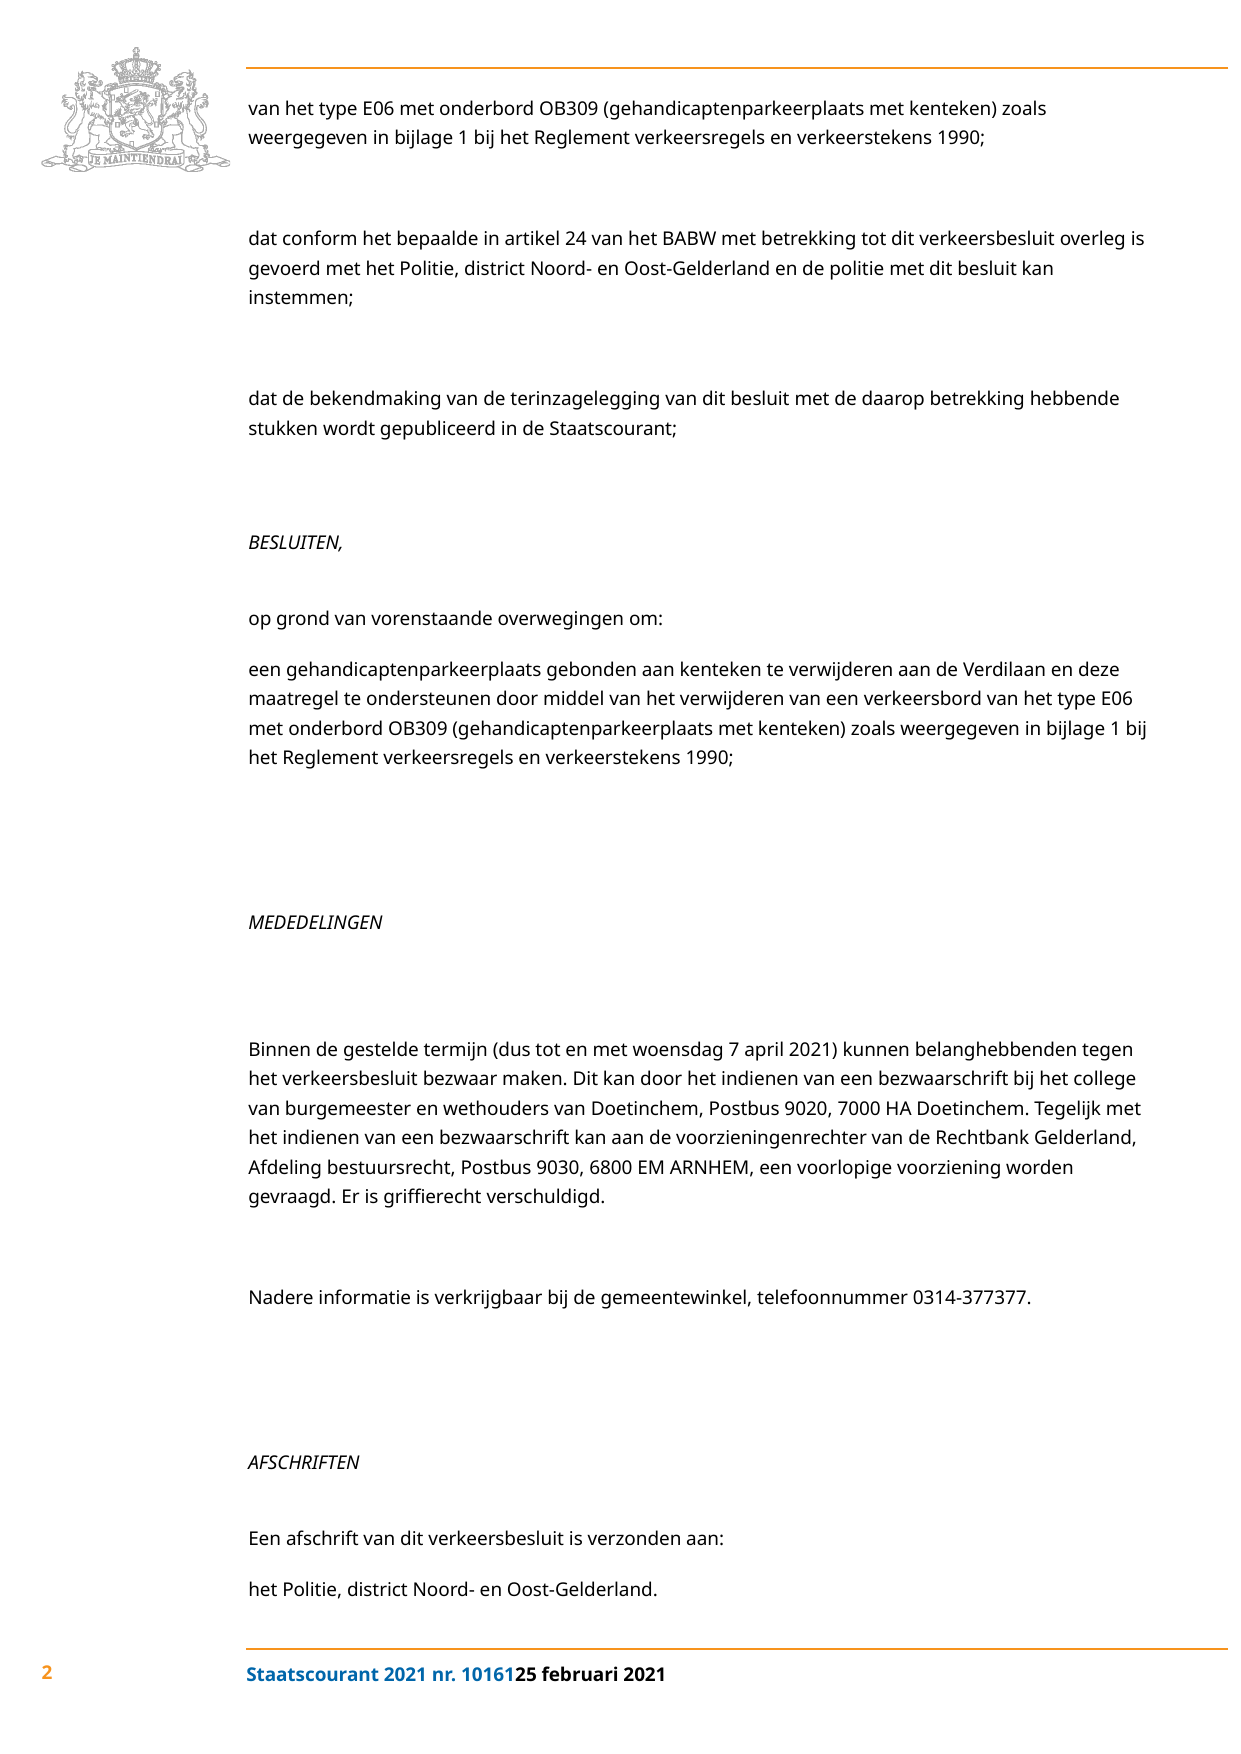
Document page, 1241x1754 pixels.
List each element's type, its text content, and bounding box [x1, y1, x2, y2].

text het Politie, district Noord- en Oost-Gelderland. [248, 1576, 1152, 1602]
text Nadere informatie is verkrijgbaar bij de gemeentewinkel, telefoonnummer 0314-377377. [248, 1284, 1152, 1310]
text BESLUITEN, [248, 529, 1152, 555]
text een gehandicaptenparkeerplaats gebonden aan kenteken te verwijderen aan de Verdilaan en deze maatregel te ondersteunen door middel van het verwijderen van een verkeersbord van het type E06 met onderbord OB309 (gehandicaptenparkeerplaats met kenteken) zoals weergegeven in bijlage 1 bij het Reglement verkeersregels en verkeerstekens 1990; [248, 656, 1152, 770]
text Een afschrift van dit verkeersbesluit is verzonden aan: [248, 1526, 1152, 1551]
text van het type E06 met onderbord OB309 (gehandicaptenparkeerplaats met kenteken) zoals weergegeven in bijlage 1 bij het Reglement verkeersregels en verkeerstekens 1990; [248, 95, 1152, 150]
text MEDEDELINGEN [248, 909, 1152, 935]
text Binnen de gestelde termijn (dus tot en met woensdag 7 april 2021) kunnen belanghebbenden tegen het verkeersbesluit bezwaar maken. Dit kan door het indienen van een bezwaarschrift bij het college van burgemeester en wethouders van Doetinchem, Postbus 9020, 7000 HA Doetinchem. Tegelijk met het indienen van een bezwaarschrift kan aan de voorzieningenrechter van de Rechtbank Gelderland, Afdeling bestuursrecht, Postbus 9030, 6800 EM ARNHEM, een voorlopige voorziening worden gevraagd. Er is griffierecht verschuldigd. [248, 1036, 1152, 1209]
text op grond van vorenstaande overwegingen om: [248, 605, 1152, 631]
text dat conform het bepaalde in artikel 24 van het BABW met betrekking tot dit verkeersbesluit overleg is gevoerd met het Politie, district Noord- en Oost-Gelderland en de politie met dit besluit kan instemmen; [248, 225, 1152, 310]
text dat de bekendmaking van de terinzagelegging van dit besluit met de daarop betrekking hebbende stukken wordt gepubliceerd in de Staatscourant; [248, 385, 1152, 441]
text AFSCHRIFTEN [248, 1449, 1152, 1475]
picture [41, 47, 231, 172]
